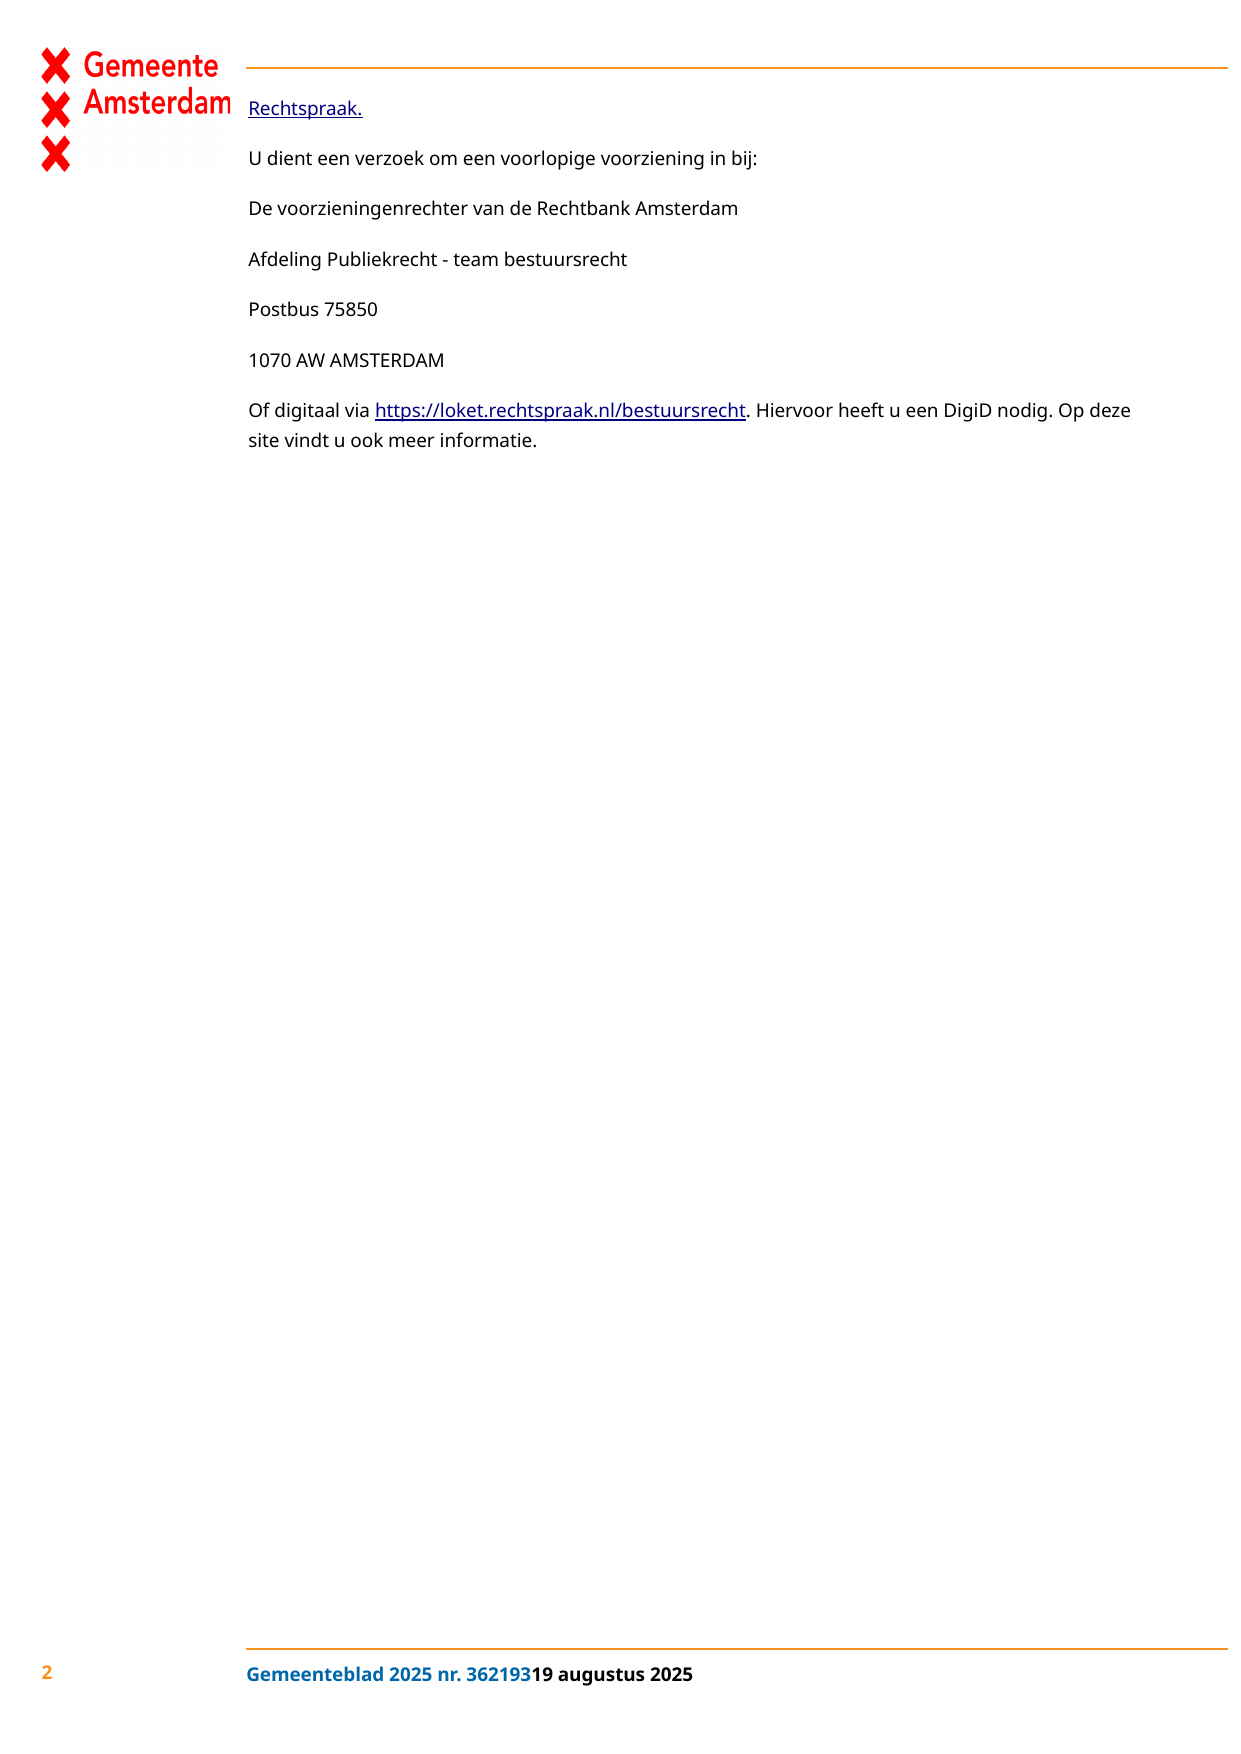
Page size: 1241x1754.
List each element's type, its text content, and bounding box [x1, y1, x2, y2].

text Rechtspraak. [248, 95, 1152, 121]
text De voorzieningenrechter van de Rechtbank Amsterdam [248, 196, 1152, 221]
text U dient een verzoek om een voorlopige voorziening in bij: [248, 145, 1152, 171]
text Of digitaal via https://loket.rechtspraak.nl/bestuursrecht. Hiervoor heeft u een DigiD nodig. Op deze site vindt u ook meer informatie. [248, 397, 1152, 453]
picture [41, 47, 231, 172]
text Afdeling Publiekrecht - team bestuursrecht [248, 246, 1152, 272]
text 1070 AW AMSTERDAM [248, 347, 1152, 373]
text Postbus 75850 [248, 296, 1152, 322]
